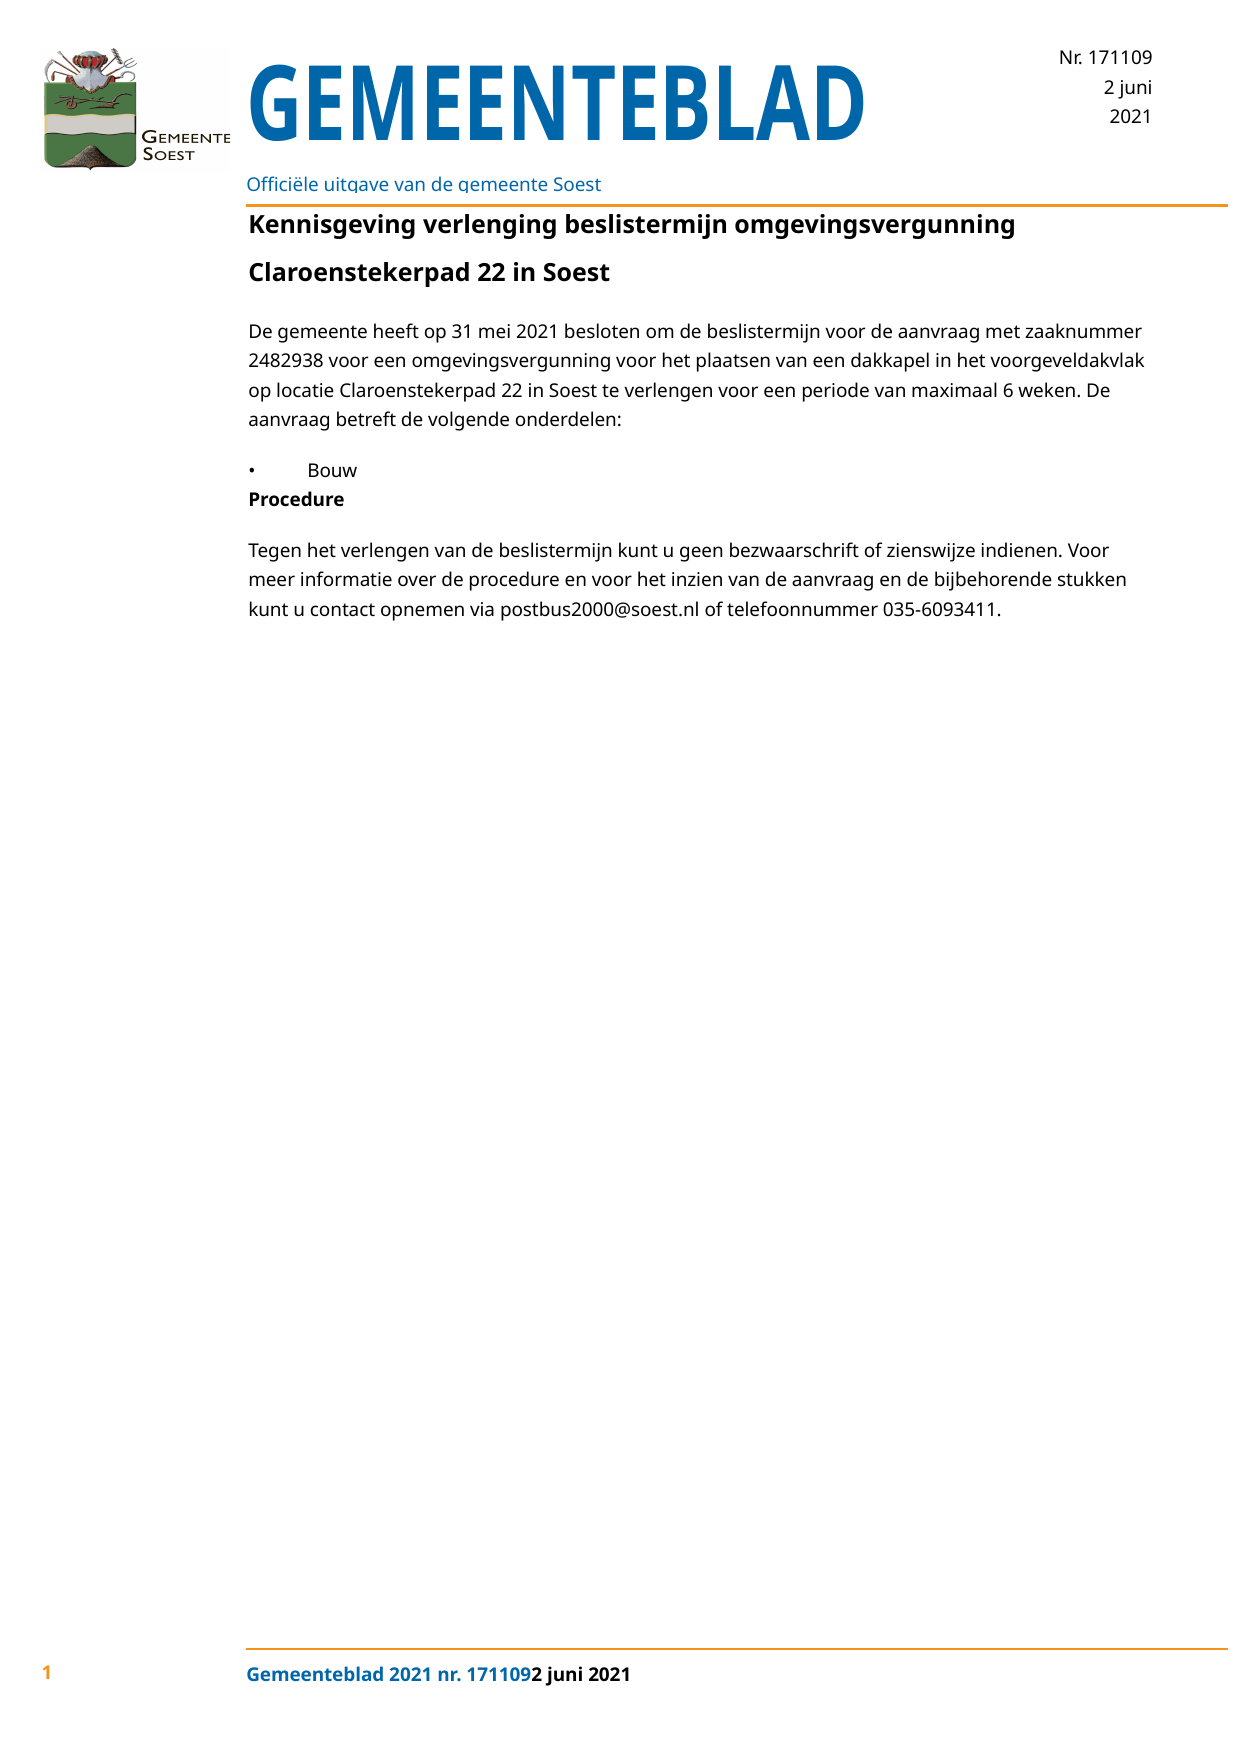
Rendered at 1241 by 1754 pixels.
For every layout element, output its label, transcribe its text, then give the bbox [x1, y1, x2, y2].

text Procedure [248, 487, 1152, 512]
text Tegen het verlengen van de beslistermijn kunt u geen bezwaarschrift of zienswijze indienen. Voor meer informatie over de procedure en voor het inzien van de aanvraag en de bijbehorende stukken kunt u contact opnemen via postbus2000@soest.nl of telefoonnummer 035-6093411. [248, 537, 1152, 622]
picture [41, 47, 231, 172]
text Kennisgeving verlenging beslistermijn omgevingsvergunning Claroenstekerpad 22 in Soest [248, 207, 1152, 288]
text De gemeente heeft op 31 mei 2021 besloten om de beslistermijn voor de aanvraag met zaaknummer 2482938 voor een omgevingsvergunning voor het plaatsen van een dakkapel in het voorgeveldakvlak op locatie Claroenstekerpad 22 in Soest te verlengen voor een periode van maximaal 6 weken. De aanvraag betreft de volgende onderdelen: [248, 318, 1152, 432]
list Bouw [248, 457, 1152, 483]
